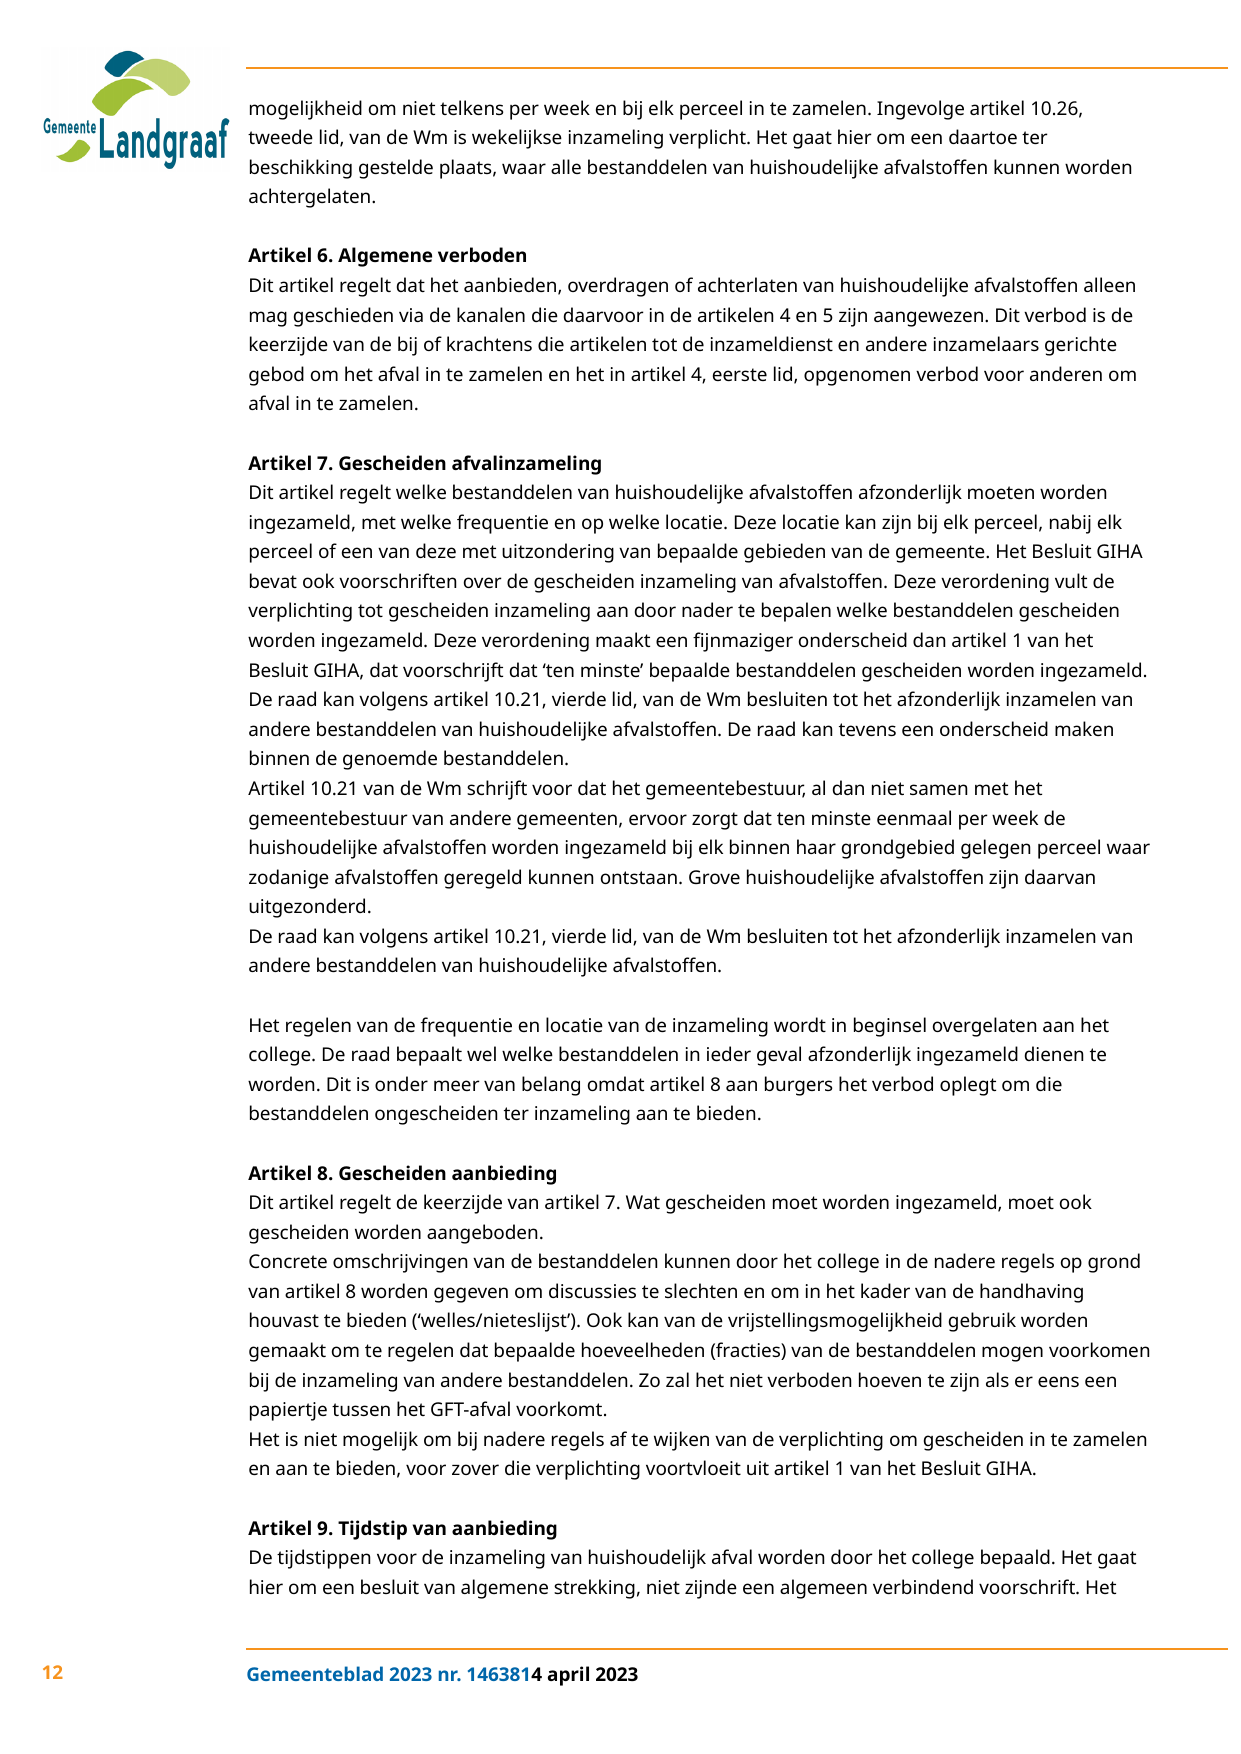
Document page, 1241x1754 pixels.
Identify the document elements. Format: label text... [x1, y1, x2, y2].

text De tijdstippen voor de inzameling van huishoudelijk afval worden door het college bepaald. Het gaat hier om een besluit van algemene strekking, niet zijnde een algemeen verbindend voorschrift. Het [248, 1544, 1152, 1600]
text Artikel 6. Algemene verboden [248, 243, 1152, 268]
text Dit artikel regelt dat het aanbieden, overdragen of achterlaten van huishoudelijke afvalstoffen alleen mag geschieden via de kanalen die daarvoor in de artikelen 4 en 5 zijn aangewezen. Dit verbod is de keerzijde van de bij of krachtens die artikelen tot de inzameldienst en andere inzamelaars gerichte gebod om het afval in te zamelen en het in artikel 4, eerste lid, opgenomen verbod voor anderen om afval in te zamelen. [248, 272, 1152, 416]
text mogelijkheid om niet telkens per week en bij elk perceel in te zamelen. Ingevolge artikel 10.26, tweede lid, van de Wm is wekelijkse inzameling verplicht. Het gaat hier om een daartoe ter beschikking gestelde plaats, waar alle bestanddelen van huishoudelijke afvalstoffen kunnen worden achtergelaten. [248, 95, 1152, 209]
text Dit artikel regelt de keerzijde van artikel 7. Wat gescheiden moet worden ingezameld, moet ook gescheiden worden aangeboden. [248, 1189, 1152, 1245]
text De raad kan volgens artikel 10.21, vierde lid, van de Wm besluiten tot het afzonderlijk inzamelen van andere bestanddelen van huishoudelijke afvalstoffen. [248, 923, 1152, 978]
text Artikel 9. Tijdstip van aanbieding [248, 1515, 1152, 1541]
text Artikel 8. Gescheiden aanbieding [248, 1160, 1152, 1186]
text Het regelen van de frequentie en locatie van de inzameling wordt in beginsel overgelaten aan het college. De raad bepaalt wel welke bestanddelen in ieder geval afzonderlijk ingezameld dienen te worden. Dit is onder meer van belang omdat artikel 8 aan burgers het verbod oplegt om die bestanddelen ongescheiden ter inzameling aan te bieden. [248, 1012, 1152, 1126]
text Artikel 10.21 van de Wm schrijft voor dat het gemeentebestuur, al dan niet samen met het gemeentebestuur van andere gemeenten, ervoor zorgt dat ten minste eenmaal per week de huishoudelijke afvalstoffen worden ingezameld bij elk binnen haar grondgebied gelegen perceel waar zodanige afvalstoffen geregeld kunnen ontstaan. Grove huishoudelijke afvalstoffen zijn daarvan uitgezonderd. [248, 775, 1152, 919]
text Concrete omschrijvingen van de bestanddelen kunnen door het college in de nadere regels op grond van artikel 8 worden gegeven om discussies te slechten en om in het kader van de handhaving houvast te bieden (‘welles/nieteslijst’). Ook kan van de vrijstellingsmogelijkheid gebruik worden gemaakt om te regelen dat bepaalde hoeveelheden (fracties) van de bestanddelen mogen voorkomen bij de inzameling van andere bestanddelen. Zo zal het niet verboden hoeven te zijn als er eens een papiertje tussen het GFT-afval voorkomt. [248, 1248, 1152, 1422]
text Dit artikel regelt welke bestanddelen van huishoudelijke afvalstoffen afzonderlijk moeten worden ingezameld, met welke frequentie en op welke locatie. Deze locatie kan zijn bij elk perceel, nabij elk perceel of een van deze met uitzondering van bepaalde gebieden van de gemeente. Het Besluit GIHA bevat ook voorschriften over de gescheiden inzameling van afvalstoffen. Deze verordening vult de verplichting tot gescheiden inzameling aan door nader te bepalen welke bestanddelen gescheiden worden ingezameld. Deze verordening maakt een fijnmaziger onderscheid dan artikel 1 van het Besluit GIHA, dat voorschrijft dat ‘ten minste’ bepaalde bestanddelen gescheiden worden ingezameld. De raad kan volgens artikel 10.21, vierde lid, van de Wm besluiten tot het afzonderlijk inzamelen van andere bestanddelen van huishoudelijke afvalstoffen. De raad kan tevens een onderscheid maken binnen de genoemde bestanddelen. [248, 479, 1152, 771]
text Artikel 7. Gescheiden afvalinzameling [248, 450, 1152, 476]
text Het is niet mogelijk om bij nadere regels af te wijken van de verplichting om gescheiden in te zamelen en aan te bieden, voor zover die verplichting voortvloeit uit artikel 1 van het Besluit GIHA. [248, 1426, 1152, 1481]
picture [41, 47, 231, 172]
